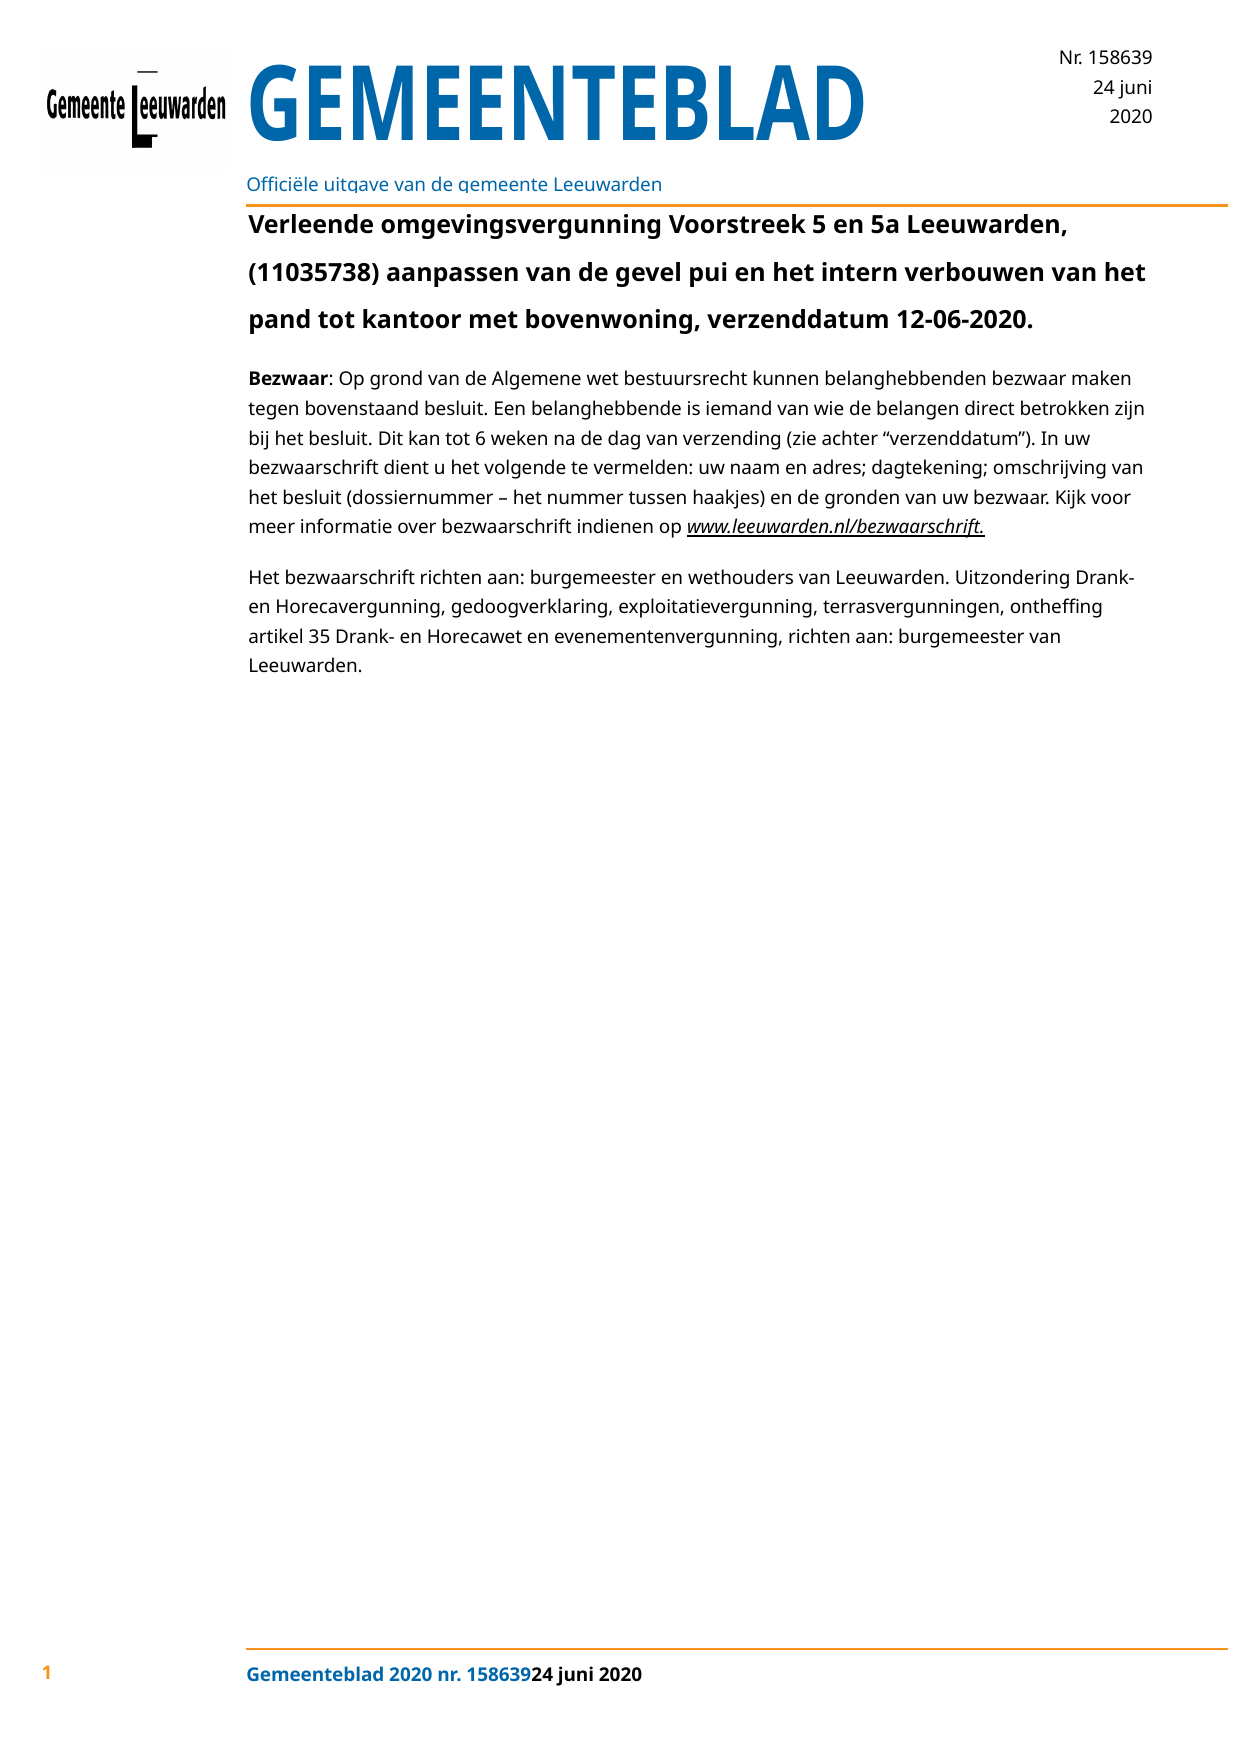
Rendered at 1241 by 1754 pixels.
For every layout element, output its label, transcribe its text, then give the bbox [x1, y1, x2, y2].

text Bezwaar: Op grond van de Algemene wet bestuursrecht kunnen belanghebbenden bezwaar maken tegen bovenstaand besluit. Een belanghebbende is iemand van wie de belangen direct betrokken zijn bij het besluit. Dit kan tot 6 weken na de dag van verzending (zie achter “verzenddatum”). In uw bezwaarschrift dient u het volgende te vermelden: uw naam en adres; dagtekening; omschrijving van het besluit (dossiernummer – het nummer tussen haakjes) en de gronden van uw bezwaar. Kijk voor meer informatie over bezwaarschrift indienen op www.leeuwarden.nl/bezwaarschrift. [248, 366, 1152, 539]
text Verleende omgevingsvergunning Voorstreek 5 en 5a Leeuwarden, (11035738) aanpassen van de gevel pui en het intern verbouwen van het pand tot kantoor met bovenwoning, verzenddatum 12-06-2020. [248, 207, 1152, 336]
picture [41, 47, 231, 172]
text Het bezwaarschrift richten aan: burgemeester en wethouders van Leeuwarden. Uitzondering Drank- en Horecavergunning, gedoogverklaring, exploitatievergunning, terrasvergunningen, ontheffing artikel 35 Drank- en Horecawet en evenementenvergunning, richten aan: burgemeester van Leeuwarden. [248, 564, 1152, 678]
